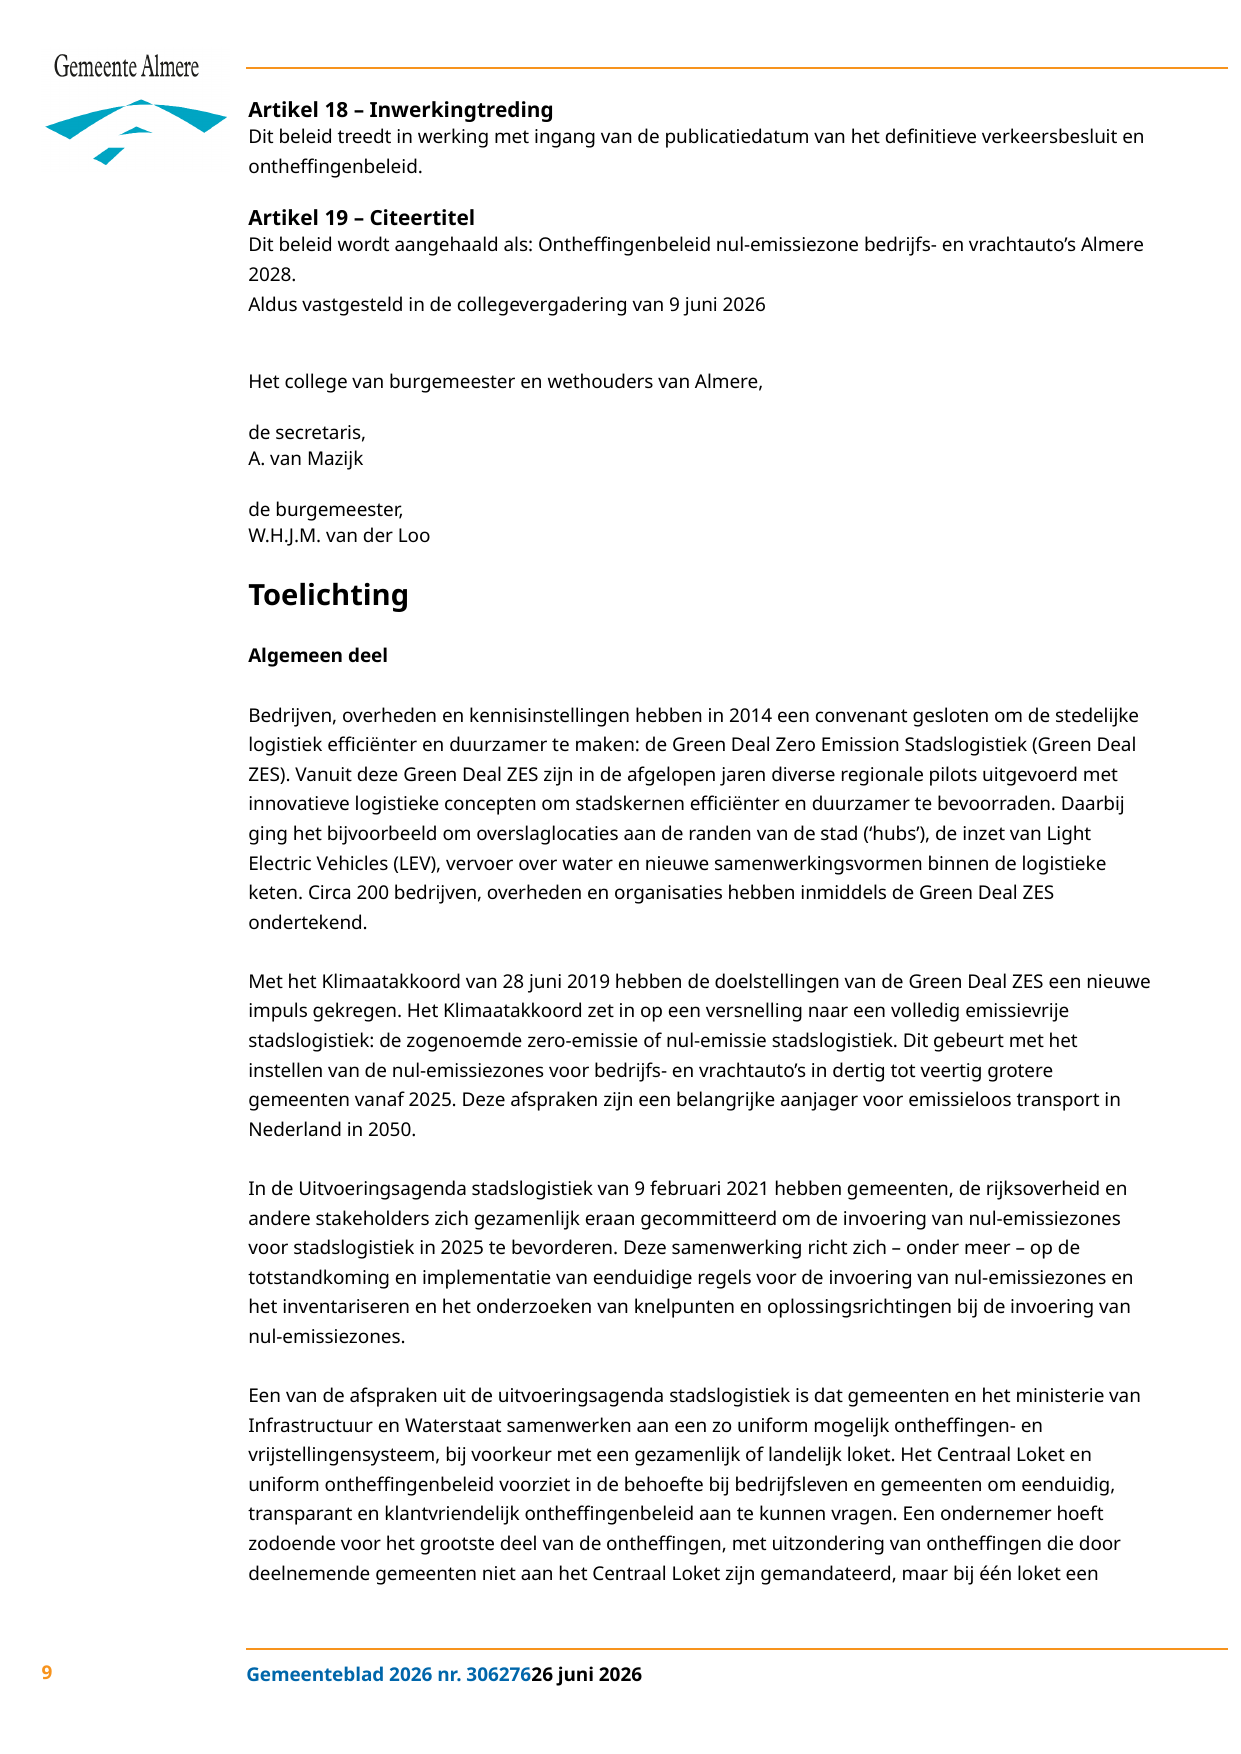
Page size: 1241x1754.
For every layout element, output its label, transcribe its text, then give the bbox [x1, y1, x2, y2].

text Met het Klimaatakkoord van 28 juni 2019 hebben de doelstellingen van de Green Deal ZES een nieuwe impuls gekregen. Het Klimaatakkoord zet in op een versnelling naar een volledig emissievrije stadslogistiek: de zogenoemde zero-emissie of nul-emissie stadslogistiek. Dit gebeurt met het instellen van de nul-emissiezones voor bedrijfs- en vrachtauto’s in dertig tot veertig grotere gemeenten vanaf 2025. Deze afspraken zijn een belangrijke aanjager voor emissieloos transport in Nederland in 2050. [248, 968, 1152, 1142]
text Artikel 18 – Inwerkingtreding [248, 95, 1152, 123]
text Dit beleid wordt aangehaald als: Ontheffingenbeleid nul-emissiezone bedrijfs- en vrachtauto’s Almere 2028. [248, 232, 1152, 287]
text Toelichting [248, 574, 1152, 613]
text Artikel 19 – Citeertitel [248, 203, 1152, 232]
text Dit beleid treedt in werking met ingang van de publicatiedatum van het definitieve verkeersbesluit en ontheffingenbeleid. [248, 123, 1152, 178]
text Algemeen deel [248, 643, 1152, 668]
text Aldus vastgesteld in de collegevergadering van 9 juni 2026 [248, 291, 1152, 317]
text Het college van burgemeester en wethouders van Almere, [248, 368, 1152, 394]
picture [41, 47, 231, 172]
text W.H.J.M. van der Loo [248, 522, 1152, 548]
text de secretaris, [248, 419, 1152, 445]
text A. van Mazijk [248, 445, 1152, 471]
text de burgemeester, [248, 497, 1152, 522]
text In de Uitvoeringsagenda stadslogistiek van 9 februari 2021 hebben gemeenten, de rijksoverheid en andere stakeholders zich gezamenlijk eraan gecommitteerd om de invoering van nul-emissiezones voor stadslogistiek in 2025 te bevorderen. Deze samenwerking richt zich – onder meer – op de totstandkoming en implementatie van eenduidige regels voor de invoering van nul-emissiezones en het inventariseren en het onderzoeken van knelpunten en oplossingsrichtingen bij de invoering van nul-emissiezones. [248, 1175, 1152, 1349]
text Bedrijven, overheden en kennisinstellingen hebben in 2014 een convenant gesloten om de stedelijke logistiek efficiënter en duurzamer te maken: de Green Deal Zero Emission Stadslogistiek (Green Deal ZES). Vanuit deze Green Deal ZES zijn in de afgelopen jaren diverse regionale pilots uitgevoerd met innovatieve logistieke concepten om stadskernen efficiënter en duurzamer te bevoorraden. Daarbij ging het bijvoorbeeld om overslaglocaties aan de randen van de stad (‘hubs’), de inzet van Light Electric Vehicles (LEV), vervoer over water en nieuwe samenwerkingsvormen binnen de logistieke keten. Circa 200 bedrijven, overheden en organisaties hebben inmiddels de Green Deal ZES ondertekend. [248, 702, 1152, 935]
text Een van de afspraken uit de uitvoeringsagenda stadslogistiek is dat gemeenten en het ministerie van Infrastructuur en Waterstaat samenwerken aan een zo uniform mogelijk ontheffingen- en vrijstellingensysteem, bij voorkeur met een gezamenlijk of landelijk loket. Het Centraal Loket en uniform ontheffingenbeleid voorziet in de behoefte bij bedrijfsleven en gemeenten om eenduidig, transparant en klantvriendelijk ontheffingenbeleid aan te kunnen vragen. Een ondernemer hoeft zodoende voor het grootste deel van de ontheffingen, met uitzondering van ontheffingen die door deelnemende gemeenten niet aan het Centraal Loket zijn gemandateerd, maar bij één loket een [248, 1382, 1152, 1586]
